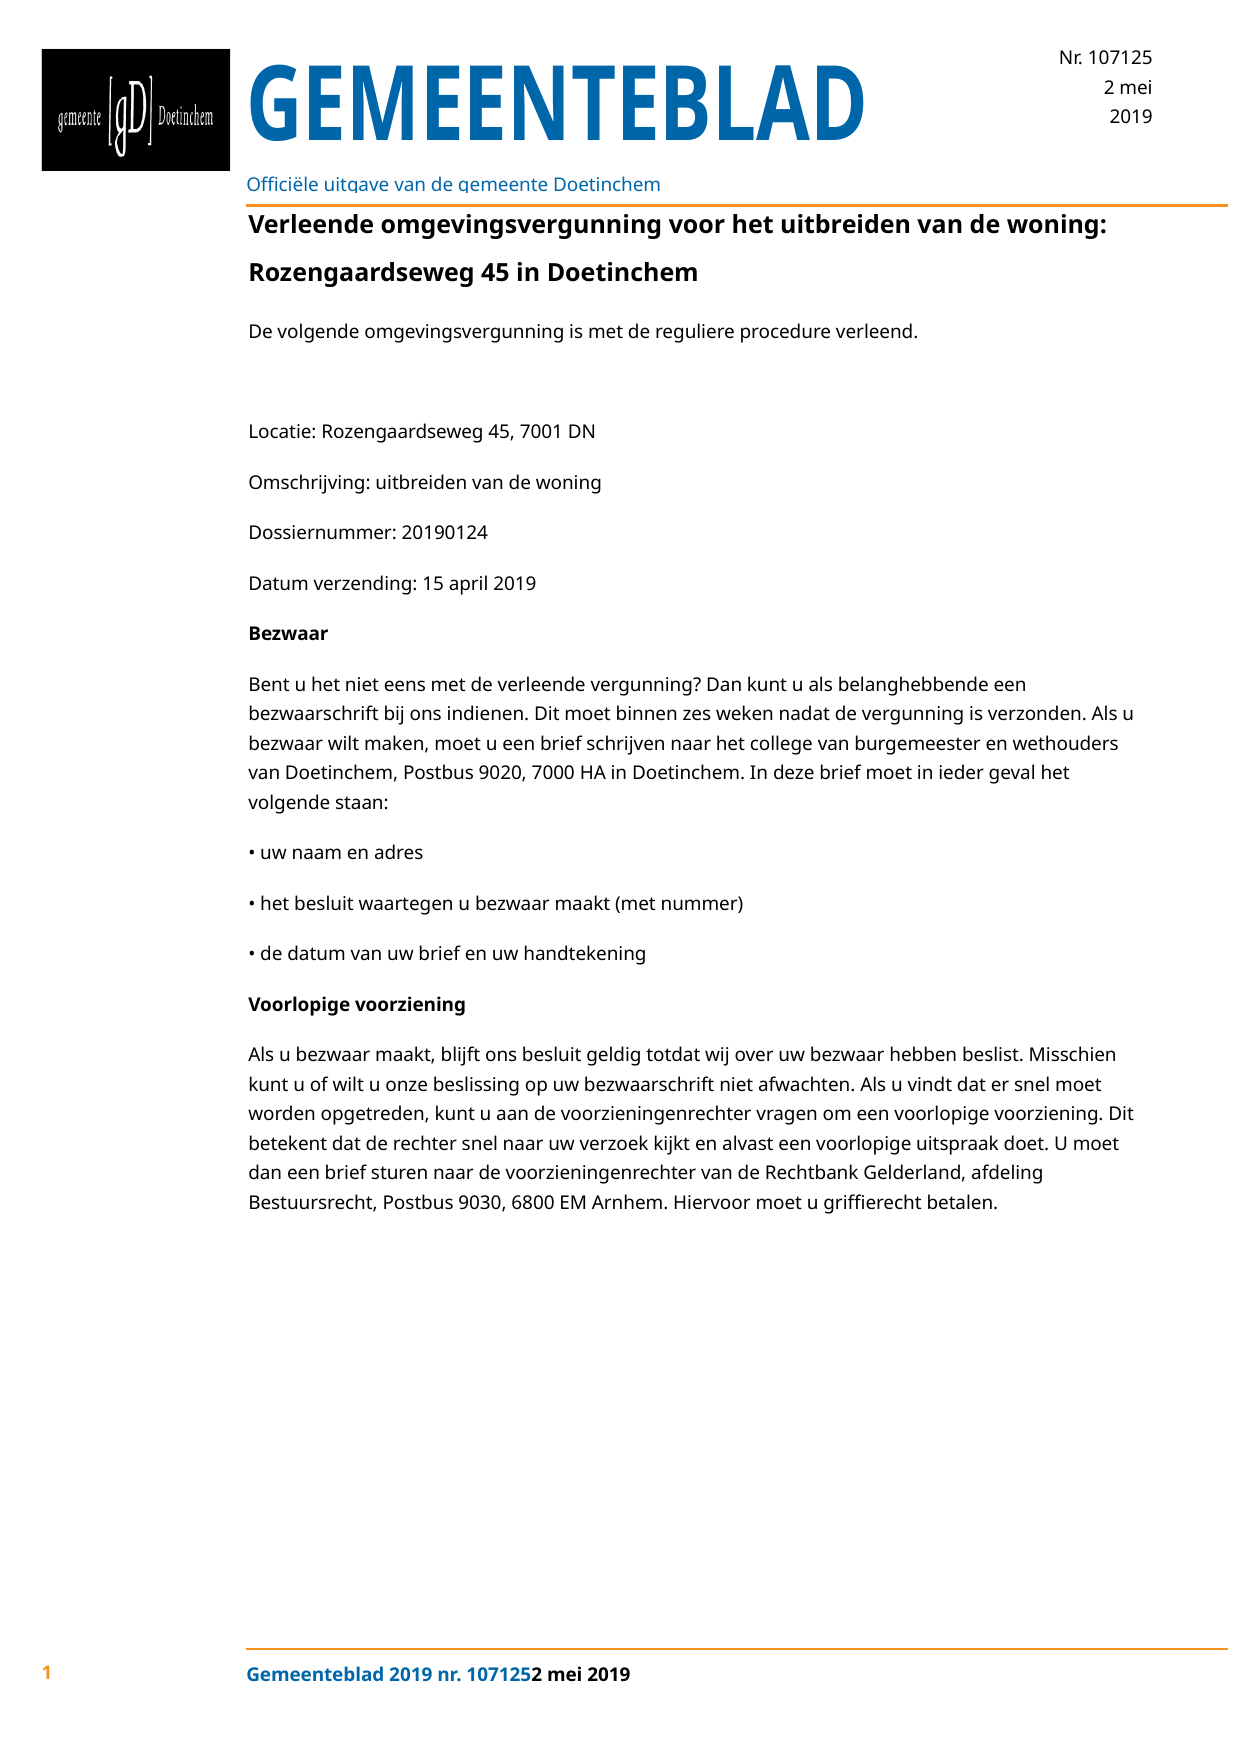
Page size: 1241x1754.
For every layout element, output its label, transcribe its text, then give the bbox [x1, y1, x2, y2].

text • de datum van uw brief en uw handtekening [248, 940, 1152, 966]
text Dossiernummer: 20190124 [248, 519, 1152, 545]
text Bezwaar [248, 620, 1152, 646]
text Datum verzending: 15 april 2019 [248, 570, 1152, 596]
text Omschrijving: uitbreiden van de woning [248, 469, 1152, 495]
text Locatie: Rozengaardseweg 45, 7001 DN [248, 419, 1152, 444]
text • uw naam en adres [248, 839, 1152, 865]
text Als u bezwaar maakt, blijft ons besluit geldig totdat wij over uw bezwaar hebben beslist. Misschien kunt u of wilt u onze beslissing op uw bezwaarschrift niet afwachten. Als u vindt dat er snel moet worden opgetreden, kunt u aan de voorzieningenrechter vragen om een voorlopige voorziening. Dit betekent dat de rechter snel naar uw verzoek kijkt en alvast een voorlopige uitspraak doet. U moet dan een brief sturen naar de voorzieningenrechter van de Rechtbank Gelderland, afdeling Bestuursrecht, Postbus 9030, 6800 EM Arnhem. Hiervoor moet u griffierecht betalen. [248, 1041, 1152, 1215]
text De volgende omgevingsvergunning is met de reguliere procedure verleend. [248, 318, 1152, 344]
text • het besluit waartegen u bezwaar maakt (met nummer) [248, 890, 1152, 916]
text Bent u het niet eens met de verleende vergunning? Dan kunt u als belanghebbende een bezwaarschrift bij ons indienen. Dit moet binnen zes weken nadat de vergunning is verzonden. Als u bezwaar wilt maken, moet u een brief schrijven naar het college van burgemeester en wethouders van Doetinchem, Postbus 9020, 7000 HA in Doetinchem. In deze brief moet in ieder geval het volgende staan: [248, 671, 1152, 815]
text Verleende omgevingsvergunning voor het uitbreiden van de woning: Rozengaardseweg 45 in Doetinchem [248, 207, 1152, 288]
text Voorlopige voorziening [248, 991, 1152, 1017]
picture [41, 47, 231, 172]
